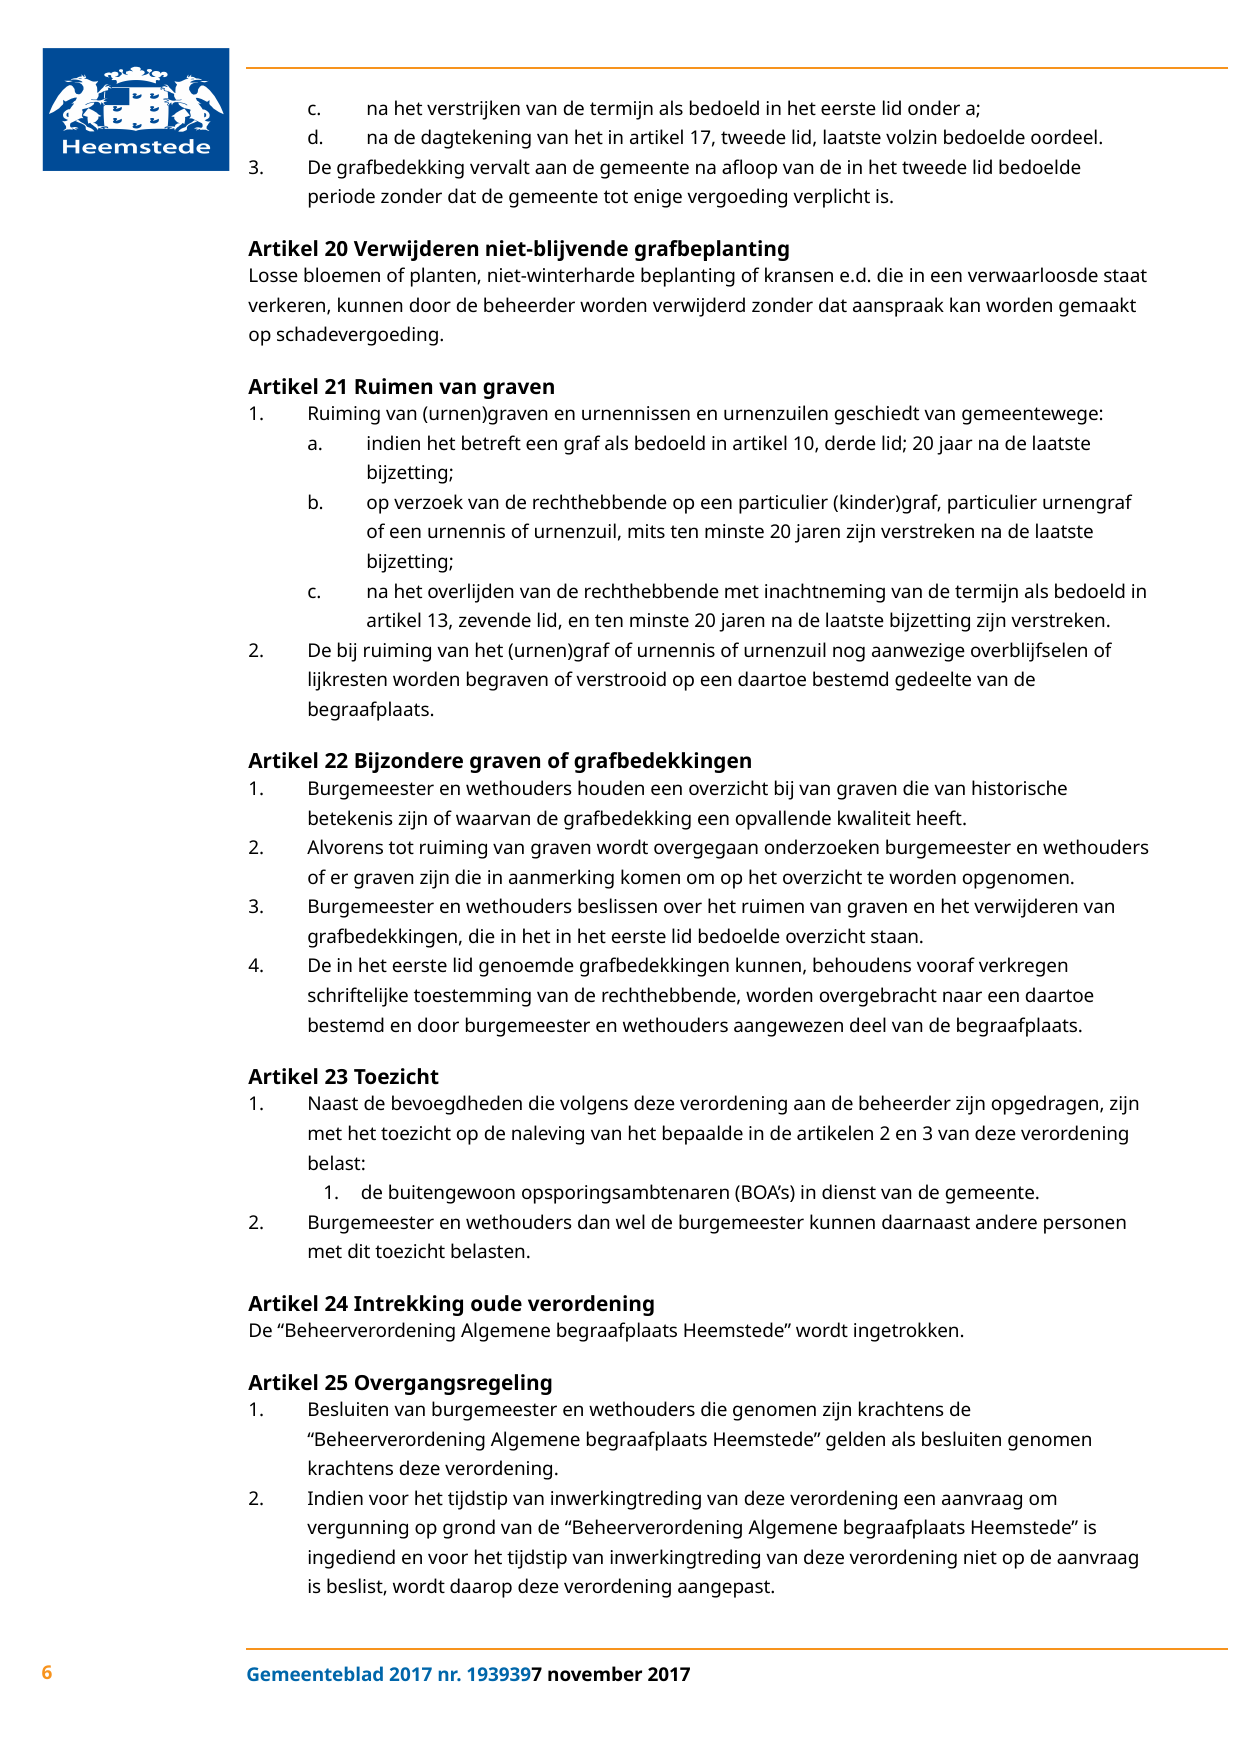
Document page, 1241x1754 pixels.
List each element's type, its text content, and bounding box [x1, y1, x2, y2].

list Burgemeester en wethouders houden een overzicht bij van graven die van historische betekenis zijn of waarvan de grafbedekking een opvallende kwaliteit heeft. [248, 775, 1152, 830]
text Artikel 20 Verwijderen niet-blijvende grafbeplanting [248, 234, 1152, 262]
list na het overlijden van de rechthebbende met inachtneming van de termijn als bedoeld in artikel 13, zevende lid, en ten minste 20 jaren na de laatste bijzetting zijn verstreken. [307, 578, 1152, 633]
list Burgemeester en wethouders dan wel de burgemeester kunnen daarnaast andere personen met dit toezicht belasten. [248, 1209, 1152, 1264]
list Naast de bevoegdheden die volgens deze verordening aan de beheerder zijn opgedragen, zijn met het toezicht op de naleving van het bepaalde in de artikelen 2 en 3 van deze verordening belast: [248, 1091, 1152, 1176]
text Artikel 25 Overgangsregeling [248, 1368, 1152, 1396]
list Indien voor het tijdstip van inwerkingtreding van deze verordening een aanvraag om vergunning op grond van de “Beheerverordening Algemene begraafplaats Heemstede” is ingediend en voor het tijdstip van inwerkingtreding van deze verordening niet op de aanvraag is beslist, wordt daarop deze verordening aangepast. [248, 1485, 1152, 1599]
list De bij ruiming van het (urnen)graf of urnennis of urnenzuil nog aanwezige overblijfselen of lijkresten worden begraven of verstrooid op een daartoe bestemd gedeelte van de begraafplaats. [248, 637, 1152, 722]
text De “Beheerverordening Algemene begraafplaats Heemstede” wordt ingetrokken. [248, 1317, 1152, 1343]
list Burgemeester en wethouders beslissen over het ruimen van graven en het verwijderen van grafbedekkingen, die in het in het eerste lid bedoelde overzicht staan. [248, 893, 1152, 949]
list op verzoek van de rechthebbende op een particulier (kinder)graf, particulier urnengraf of een urnennis of urnenzuil, mits ten minste 20 jaren zijn verstreken na de laatste bijzetting; [307, 489, 1152, 574]
list indien het betreft een graf als bedoeld in artikel 10, derde lid; 20 jaar na de laatste bijzetting; [307, 430, 1152, 485]
list na het verstrijken van de termijn als bedoeld in het eerste lid onder a; [307, 95, 1152, 121]
list Alvorens tot ruiming van graven wordt overgegaan onderzoeken burgemeester en wethouders of er graven zijn die in aanmerking komen om op het overzicht te worden opgenomen. [248, 834, 1152, 889]
list de buitengewoon opsporingsambtenaren (BOA’s) in dienst van de gemeente. [323, 1179, 1152, 1205]
list Besluiten van burgemeester en wethouders die genomen zijn krachtens de “Beheerverordening Algemene begraafplaats Heemstede” gelden als besluiten genomen krachtens deze verordening. [248, 1396, 1152, 1481]
text Artikel 23 Toezicht [248, 1062, 1152, 1091]
text Artikel 22 Bijzondere graven of grafbedekkingen [248, 747, 1152, 775]
picture [41, 47, 231, 172]
list De grafbedekking vervalt aan de gemeente na afloop van de in het tweede lid bedoelde periode zonder dat de gemeente tot enige vergoeding verplicht is. [248, 154, 1152, 209]
list na de dagtekening van het in artikel 17, tweede lid, laatste volzin bedoelde oordeel. [307, 124, 1152, 150]
text Artikel 24 Intrekking oude verordening [248, 1289, 1152, 1317]
list Ruiming van (urnen)graven en urnennissen en urnenzuilen geschiedt van gemeentewege: [248, 400, 1152, 426]
list De in het eerste lid genoemde grafbedekkingen kunnen, behoudens vooraf verkregen schriftelijke toestemming van de rechthebbende, worden overgebracht naar een daartoe bestemd en door burgemeester en wethouders aangewezen deel van de begraafplaats. [248, 953, 1152, 1037]
text Artikel 21 Ruimen van graven [248, 372, 1152, 400]
text Losse bloemen of planten, niet-winterharde beplanting of kransen e.d. die in een verwaarloosde staat verkeren, kunnen door de beheerder worden verwijderd zonder dat aanspraak kan worden gemaakt op schadevergoeding. [248, 262, 1152, 347]
